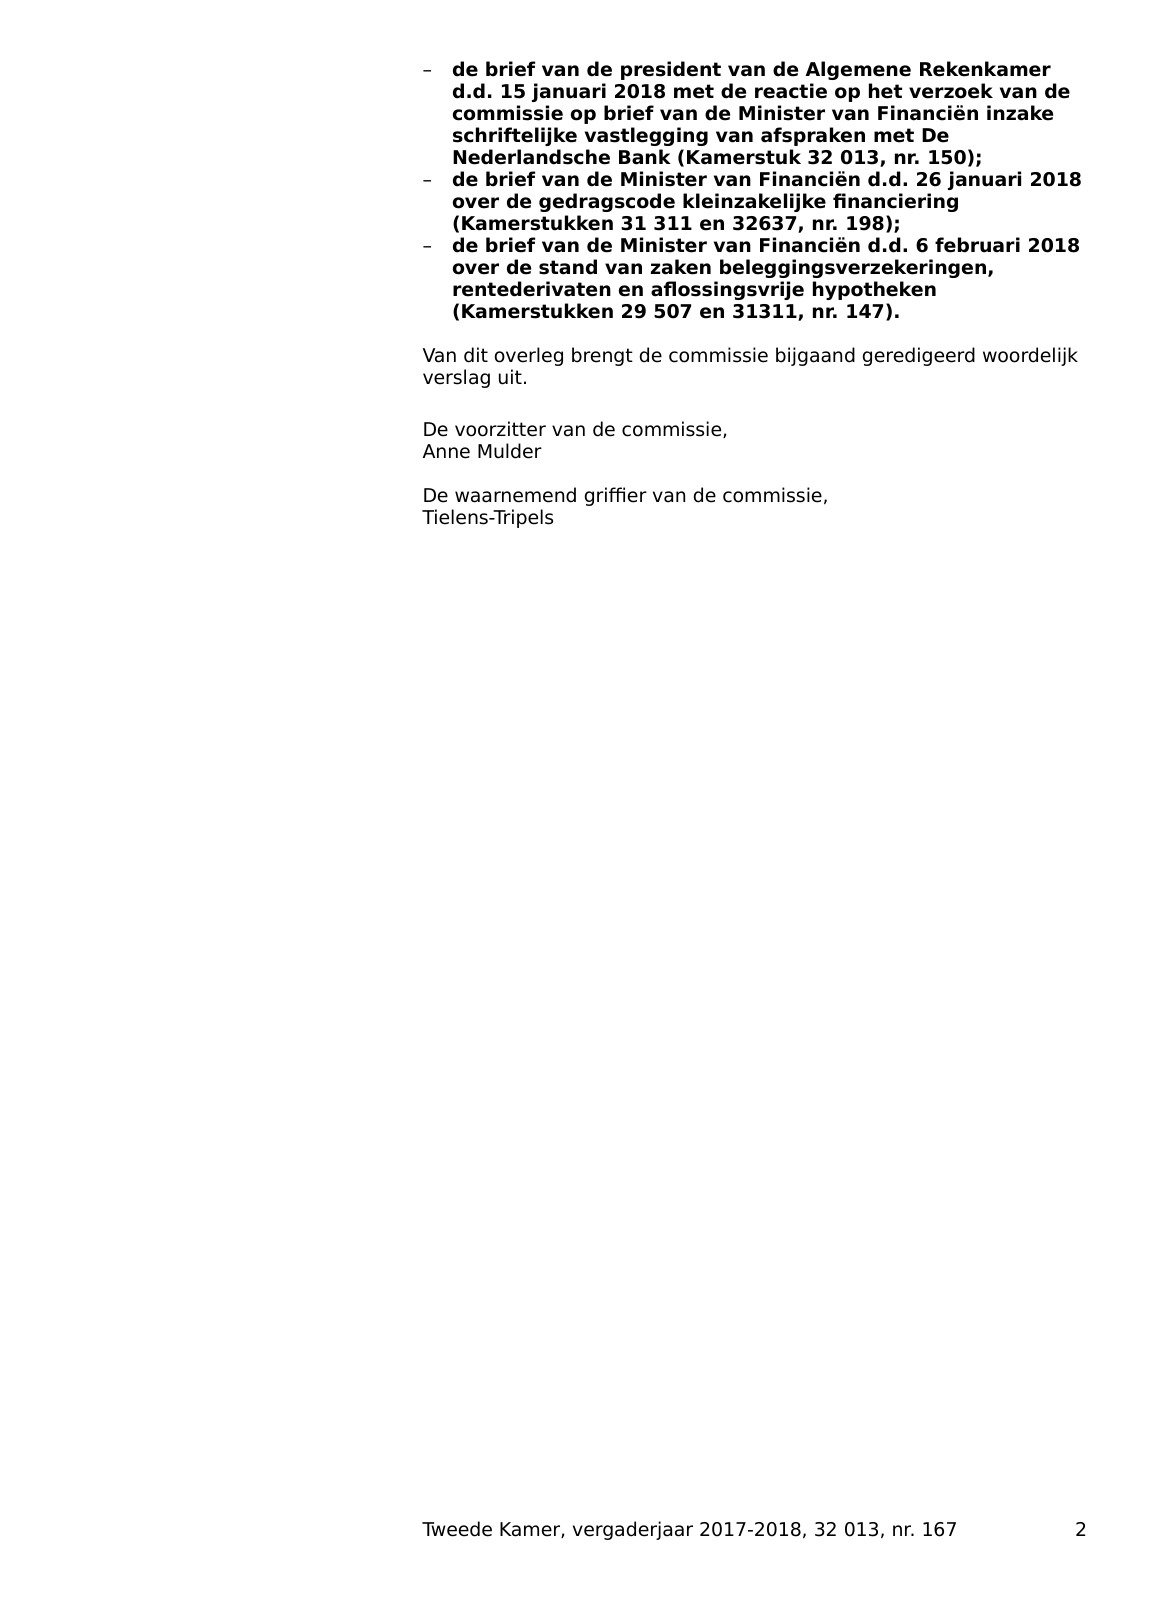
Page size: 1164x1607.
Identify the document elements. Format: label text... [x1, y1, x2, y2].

text – de brief van de Minister van Financiën d.d. 6 februari 2018 over de stand van zaken beleggingsverzekeringen, rentederivaten en aflossingsvrije hypotheken (Kamerstukken 29 507 en 31311, nr. 147). [422, 235, 1087, 323]
text – de brief van de president van de Algemene Rekenkamer d.d. 15 januari 2018 met de reactie op het verzoek van de commissie op brief van de Minister van Financiën inzake schriftelijke vastlegging van afspraken met De Nederlandsche Bank (Kamerstuk 32 013, nr. 150); [422, 59, 1087, 169]
text Van dit overleg brengt de commissie bijgaand geredigeerd woordelijk verslag uit. [422, 345, 1087, 389]
text – de brief van de Minister van Financiën d.d. 26 januari 2018 over de gedragscode kleinzakelijke financiering (Kamerstukken 31 311 en 32637, nr. 198); [422, 169, 1087, 235]
text De voorzitter van de commissie, Anne Mulder [422, 419, 1087, 463]
text De waarnemend griffier van de commissie, Tielens-Tripels [422, 485, 1087, 529]
